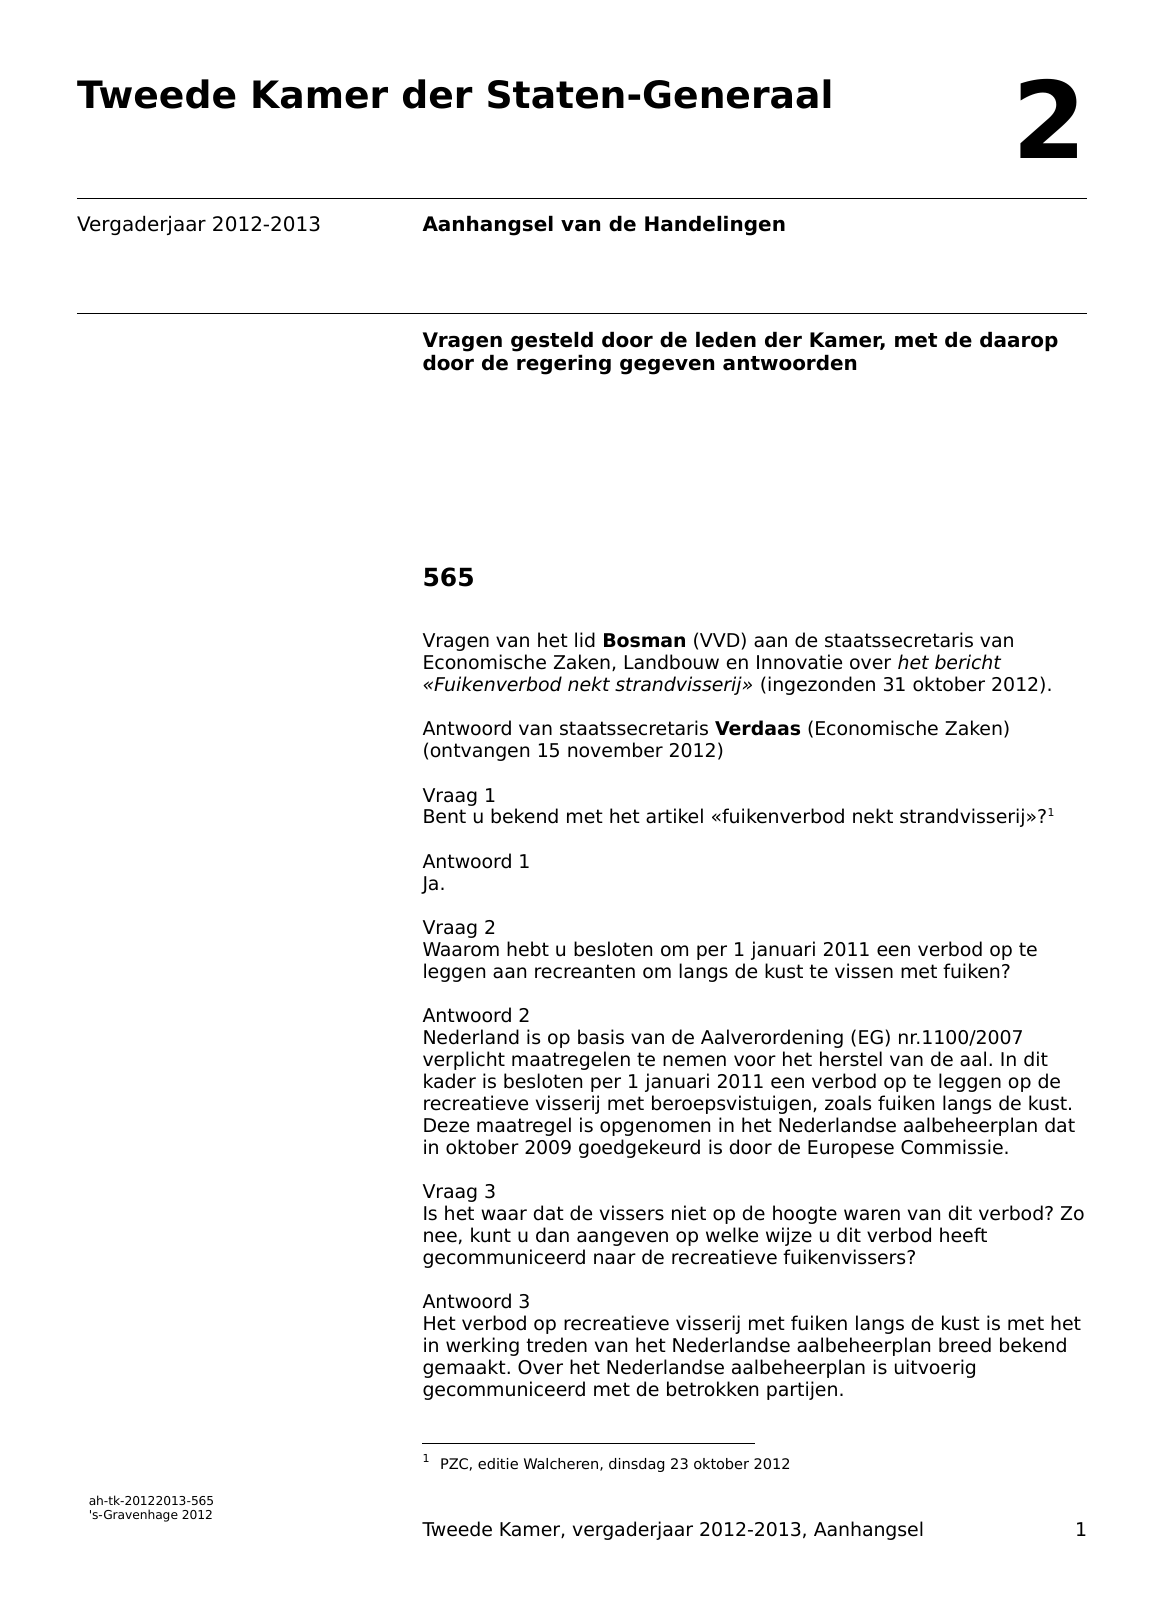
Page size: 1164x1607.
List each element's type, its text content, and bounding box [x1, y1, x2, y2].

text Vragen van het lid Bosman (VVD) aan de staatssecretaris van Economische Zaken, Landbouw en Innovatie over het bericht «Fuikenverbod nekt strandvisserij» (ingezonden 31 oktober 2012). [422, 630, 1087, 696]
table_header Tweede Kamer der Staten-Generaal [77, 59, 886, 198]
table_cell Aanhangsel van de Handelingen [422, 199, 1087, 313]
text Het verbod op recreatieve visserij met fuiken langs de kust is met het in werking treden van het Nederlandse aalbeheerplan breed bekend gemaakt. Over het Nederlandse aalbeheerplan is uitvoerig gecommuniceerd met de betrokken partijen. [422, 1313, 1087, 1401]
text Waarom hebt u besloten om per 1 januari 2011 een verbod op te leggen aan recreanten om langs de kust te vissen met fuiken? [422, 939, 1087, 983]
text Antwoord 3 [422, 1291, 1087, 1313]
text Antwoord 1 [422, 851, 1087, 873]
text Antwoord van staatssecretaris Verdaas (Economische Zaken) (ontvangen 15 november 2012) [422, 718, 1087, 762]
text Is het waar dat de vissers niet op de hoogte waren van dit verbod? Zo nee, kunt u dan aangeven op welke wijze u dit verbod heeft gecommuniceerd naar de recreatieve fuikenvissers? [422, 1203, 1087, 1269]
text Antwoord 2 [422, 1005, 1087, 1027]
text Nederland is op basis van de Aalverordening (EG) nr.1100/2007 verplicht maatregelen te nemen voor het herstel van de aal. In dit kader is besloten per 1 januari 2011 een verbod op te leggen op de recreatieve visserij met beroepsvistuigen, zoals fuiken langs de kust. Deze maatregel is opgenomen in het Nederlandse aalbeheerplan dat in oktober 2009 goedgekeurd is door de Europese Commissie. [422, 1027, 1087, 1159]
table_cell [77, 314, 422, 375]
text 565 [422, 563, 1087, 592]
table_cell Vragen gesteld door de leden der Kamer, met de daarop door de regering gegeven antwoorden [422, 314, 1087, 375]
text Vraag 3 [422, 1181, 1087, 1203]
table_cell Vergaderjaar 2012-2013 [77, 199, 422, 313]
text Ja. [422, 873, 1087, 894]
text 's-Gravenhage 2012 [88, 1508, 323, 1522]
text PZC, editie Walcheren, dinsdag 23 oktober 2012 [422, 1452, 1087, 1474]
text Bent u bekend met het artikel «fuikenverbod nekt strandvisserij»? [422, 806, 1087, 828]
table_header 2 [886, 59, 1087, 198]
text ah-tk-20122013-565 [88, 1494, 323, 1508]
text Vraag 1 [422, 784, 1087, 806]
text Vraag 2 [422, 917, 1087, 939]
